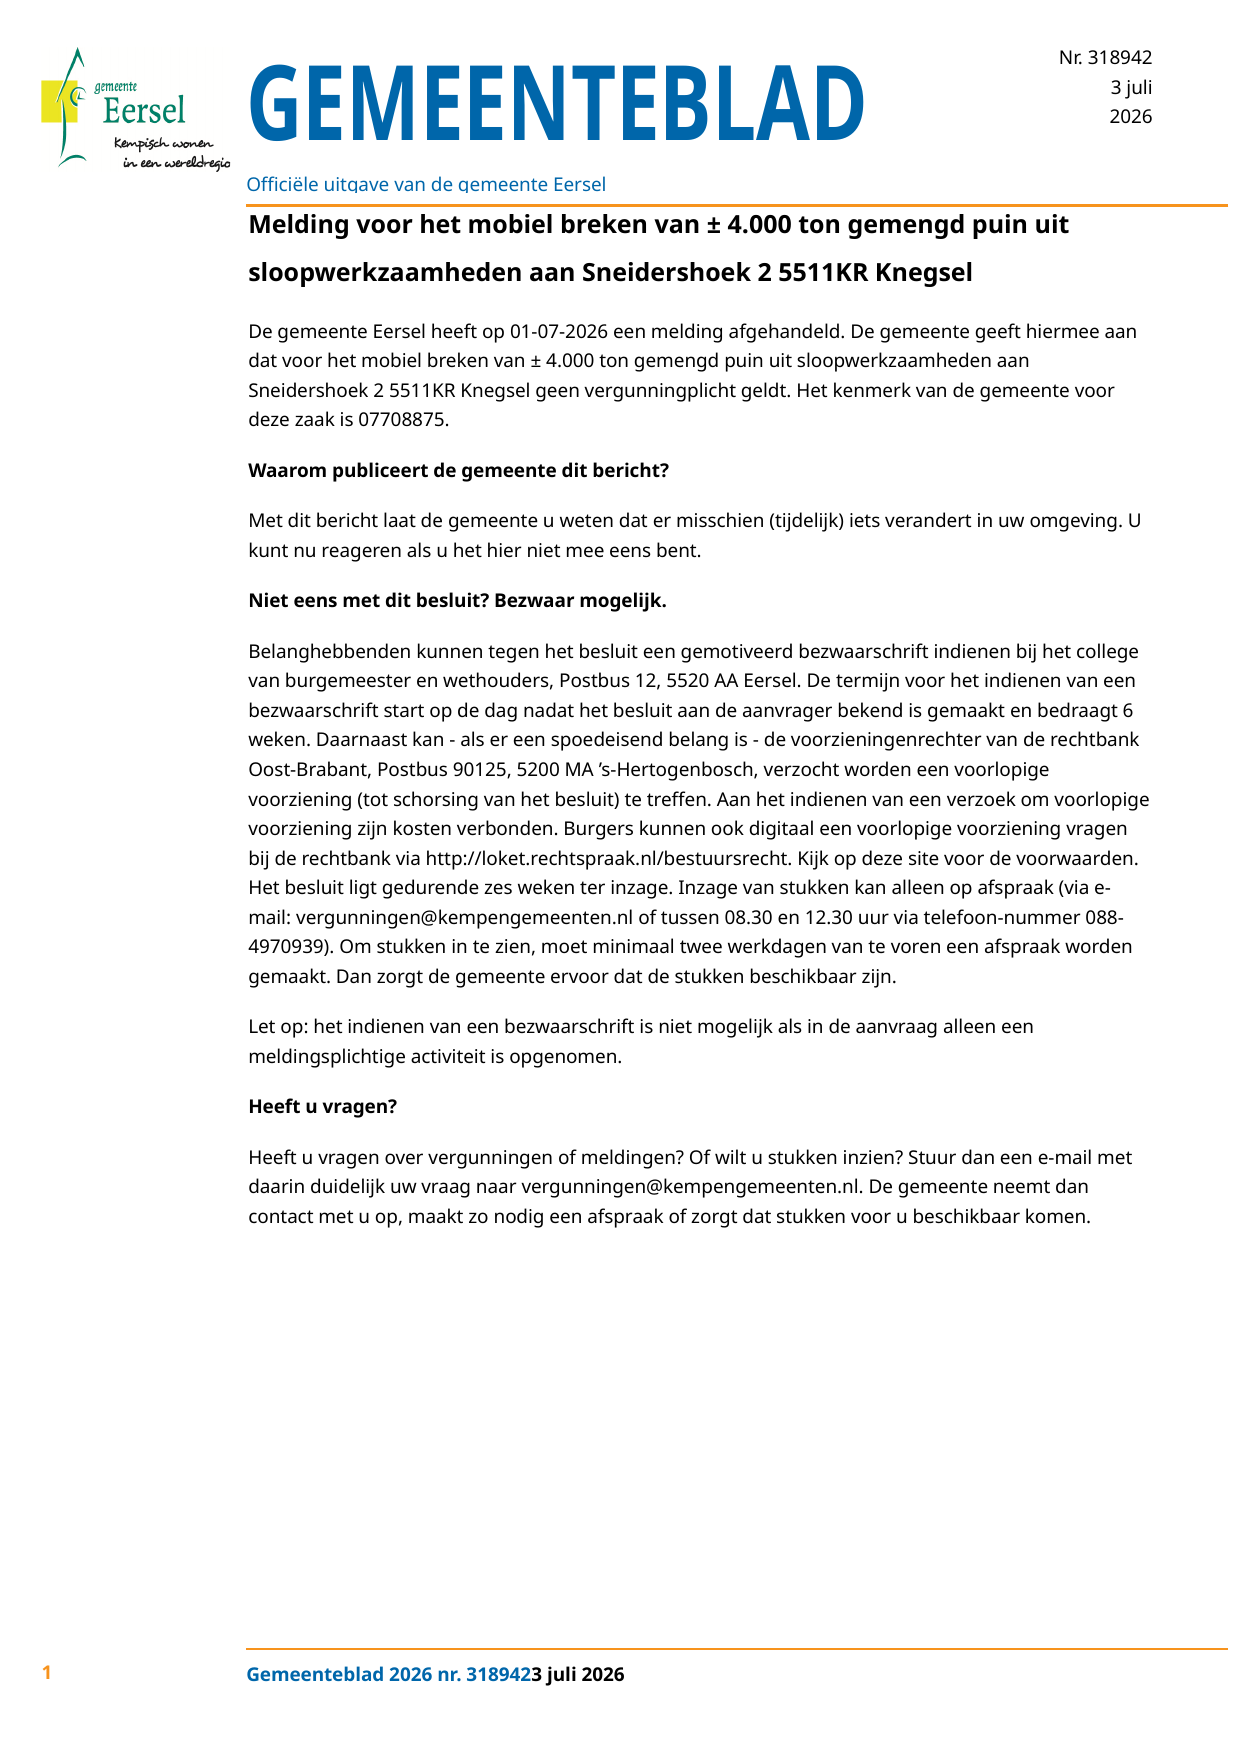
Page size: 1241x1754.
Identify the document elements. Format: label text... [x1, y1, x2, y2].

text Heeft u vragen over vergunningen of meldingen? Of wilt u stukken inzien? Stuur dan een e-mail met daarin duidelijk uw vraag naar vergunningen@kempengemeenten.nl. De gemeente neemt dan contact met u op, maakt zo nodig een afspraak of zorgt dat stukken voor u beschikbaar komen. [248, 1144, 1152, 1229]
picture [41, 47, 231, 172]
text Melding voor het mobiel breken van ± 4.000 ton gemengd puin uit sloopwerkzaamheden aan Sneidershoek 2 5511KR Knegsel [248, 207, 1152, 288]
text De gemeente Eersel heeft op 01-07-2026 een melding afgehandeld. De gemeente geeft hiermee aan dat voor het mobiel breken van ± 4.000 ton gemengd puin uit sloopwerkzaamheden aan Sneidershoek 2 5511KR Knegsel geen vergunningplicht geldt. Het kenmerk van de gemeente voor deze zaak is 07708875. [248, 318, 1152, 432]
text Let op: het indienen van een bezwaarschrift is niet mogelijk als in de aanvraag alleen een meldingsplichtige activiteit is opgenomen. [248, 1014, 1152, 1069]
text Heeft u vragen? [248, 1094, 1152, 1119]
text Waarom publiceert de gemeente dit bericht? [248, 457, 1152, 483]
text Belanghebbenden kunnen tegen het besluit een gemotiveerd bezwaarschrift indienen bij het college van burgemeester en wethouders, Postbus 12, 5520 AA Eersel. De termijn voor het indienen van een bezwaarschrift start op de dag nadat het besluit aan de aanvrager bekend is gemaakt en bedraagt 6 weken. Daarnaast kan - als er een spoedeisend belang is - de voorzieningenrechter van de rechtbank Oost-Brabant, Postbus 90125, 5200 MA ’s-Hertogenbosch, verzocht worden een voorlopige voorziening (tot schorsing van het besluit) te treffen. Aan het indienen van een verzoek om voorlopige voorziening zijn kosten verbonden. Burgers kunnen ook digitaal een voorlopige voorziening vragen bij de rechtbank via http://loket.rechtspraak.nl/bestuursrecht. Kijk op deze site voor de voorwaarden. Het besluit ligt gedurende zes weken ter inzage. Inzage van stukken kan alleen op afspraak (via e-mail: vergunningen@kempengemeenten.nl of tussen 08.30 en 12.30 uur via telefoon-nummer 088-4970939). Om stukken in te zien, moet minimaal twee werkdagen van te voren een afspraak worden gemaakt. Dan zorgt de gemeente ervoor dat de stukken beschikbaar zijn. [248, 638, 1152, 989]
text Niet eens met dit besluit? Bezwaar mogelijk. [248, 587, 1152, 613]
text Met dit bericht laat de gemeente u weten dat er misschien (tijdelijk) iets verandert in uw omgeving. U kunt nu reageren als u het hier niet mee eens bent. [248, 507, 1152, 563]
